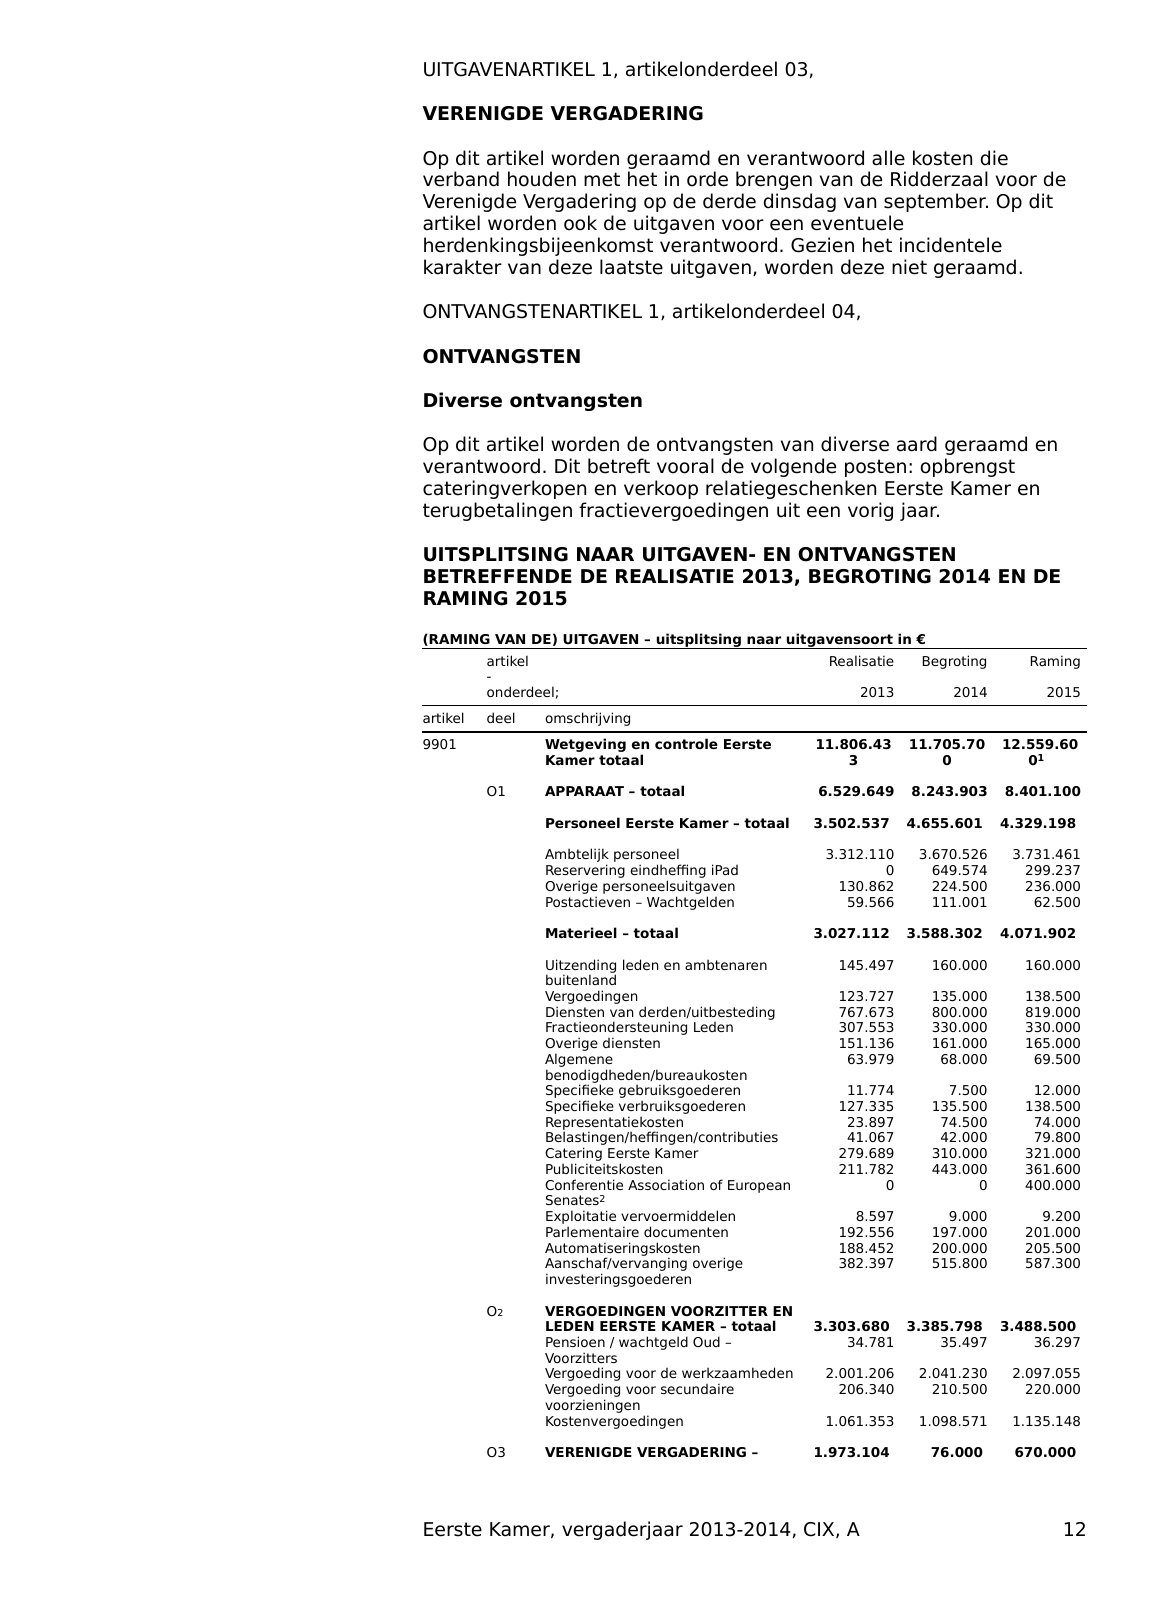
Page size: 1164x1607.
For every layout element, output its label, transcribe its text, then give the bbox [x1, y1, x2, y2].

table_cell 211.782 [807, 1162, 900, 1177]
table_cell 4.071.902 [993, 926, 1087, 942]
table_cell 42.000 [900, 1130, 993, 1146]
table_cell [539, 831, 807, 847]
table_cell [481, 989, 539, 1004]
table_cell 111.001 [900, 894, 993, 910]
table_cell [422, 769, 481, 784]
table_cell 279.689 [807, 1146, 900, 1162]
table_cell [993, 769, 1087, 784]
table_cell [481, 957, 539, 989]
table_cell [422, 685, 481, 705]
table_cell [539, 769, 807, 784]
table_cell 3.385.798 [900, 1319, 993, 1335]
table_cell [422, 957, 481, 989]
table_cell VERENIGDE VERGADERING – [539, 1445, 807, 1461]
table_cell [422, 800, 481, 816]
table_cell Publiciteitskosten [539, 1162, 807, 1177]
table_cell [422, 1382, 481, 1413]
table_cell [422, 1366, 481, 1382]
table_cell 3.731.461 [993, 847, 1087, 863]
table_cell omschrijving [539, 706, 807, 731]
table_cell [481, 1115, 539, 1130]
table_cell 670.000 [993, 1445, 1087, 1461]
table_cell [422, 1256, 481, 1288]
table_cell Overige personeelsuitgaven [539, 879, 807, 894]
table_cell [539, 1288, 807, 1303]
table_cell 9901 [422, 733, 481, 768]
table_cell 7.500 [900, 1083, 993, 1099]
table_cell [807, 1303, 900, 1319]
table_cell Fractieondersteuning Leden [539, 1020, 807, 1036]
table_cell [422, 1178, 481, 1209]
table_cell 34.781 [807, 1335, 900, 1366]
table_cell 69.500 [993, 1052, 1087, 1083]
table_cell 74.500 [900, 1115, 993, 1130]
table_cell Wetgeving en controle Eerste Kamer totaal [539, 733, 807, 768]
table_cell 145.497 [807, 957, 900, 989]
table_cell 12.559.6001 [993, 733, 1087, 768]
table_cell 165.000 [993, 1036, 1087, 1052]
table_cell 12.000 [993, 1083, 1087, 1099]
subtitle ONTVANGSTEN [422, 346, 1087, 368]
table_cell Algemene benodigdheden/bureaukosten [539, 1052, 807, 1083]
table_cell 59.566 [807, 894, 900, 910]
table_cell [807, 910, 900, 926]
table_cell O2 [481, 1303, 539, 1319]
table_cell [481, 1209, 539, 1225]
table_cell [422, 863, 481, 879]
table_cell 0 [900, 1178, 993, 1209]
table_cell [481, 1366, 539, 1382]
table_cell 587.300 [993, 1256, 1087, 1288]
table_cell Belastingen/heffingen/contributies [539, 1130, 807, 1146]
table_cell 79.800 [993, 1130, 1087, 1146]
table_cell [422, 1225, 481, 1240]
table_cell 130.862 [807, 879, 900, 894]
table_cell [539, 942, 807, 957]
table_cell Realisatie [807, 649, 900, 685]
table_cell [539, 1429, 807, 1445]
table_cell [422, 1052, 481, 1083]
table_cell [481, 1052, 539, 1083]
table_cell [481, 769, 539, 784]
table_cell [539, 800, 807, 816]
table_cell [993, 800, 1087, 816]
table_cell [481, 1429, 539, 1445]
table_cell Exploitatie vervoermiddelen [539, 1209, 807, 1225]
table_cell [481, 1256, 539, 1288]
table_cell [993, 942, 1087, 957]
table_cell 36.297 [993, 1335, 1087, 1366]
table_cell [422, 894, 481, 910]
table_cell 330.000 [900, 1020, 993, 1036]
table_cell 8.243.903 [900, 784, 993, 800]
table_cell 800.000 [900, 1005, 993, 1020]
table_cell 138.500 [993, 1099, 1087, 1114]
table_cell 236.000 [993, 879, 1087, 894]
table_cell Aanschaf/vervanging overige investeringsgoederen [539, 1256, 807, 1288]
table_cell Ambtelijk personeel [539, 847, 807, 863]
table_cell [422, 649, 481, 685]
table_cell [993, 910, 1087, 926]
table_cell APPARAAT – totaal [539, 784, 807, 800]
table_cell O1 [481, 784, 539, 800]
table_cell 74.000 [993, 1115, 1087, 1130]
table_cell 161.000 [900, 1036, 993, 1052]
table_cell 23.897 [807, 1115, 900, 1130]
table_cell Materieel – totaal [539, 926, 807, 942]
table_cell [481, 733, 539, 768]
table_cell 2015 [993, 685, 1087, 705]
table_cell Begroting [900, 649, 993, 685]
text Op dit artikel worden geraamd en verantwoord alle kosten die verband houden met het in orde brengen van de Ridderzaal voor de Verenigde Vergadering op de derde dinsdag van september. Op dit artikel worden ook de uitgaven voor een eventuele herdenkingsbijeenkomst verantwoord. Gezien het incidentele karakter van deze laatste uitgaven, worden deze niet geraamd. [422, 147, 1087, 279]
table_cell 11.806.433 [807, 733, 900, 768]
table_cell 135.500 [900, 1099, 993, 1114]
table_cell 819.000 [993, 1005, 1087, 1020]
table_cell 8.401.100 [993, 784, 1087, 800]
table_cell [422, 1083, 481, 1099]
table_cell 9.000 [900, 1209, 993, 1225]
table_cell [807, 800, 900, 816]
table_cell Raming [993, 649, 1087, 685]
table_cell 127.335 [807, 1099, 900, 1114]
table_cell [900, 1303, 993, 1319]
table_cell [807, 1429, 900, 1445]
table_cell [481, 1020, 539, 1036]
table_cell Reservering eindheffing iPad [539, 863, 807, 879]
table_cell [481, 847, 539, 863]
table_cell [481, 942, 539, 957]
table_cell [481, 1240, 539, 1256]
table_cell 123.727 [807, 989, 900, 1004]
table_cell Diensten van derden/uitbesteding [539, 1005, 807, 1020]
table_cell 68.000 [900, 1052, 993, 1083]
table_cell [807, 769, 900, 784]
table_cell [481, 1162, 539, 1177]
table_cell 2.001.206 [807, 1366, 900, 1382]
table_cell [993, 1303, 1087, 1319]
table_cell [481, 831, 539, 847]
table_cell 35.497 [900, 1335, 993, 1366]
table_cell 0 [807, 1178, 900, 1209]
table_cell [422, 1414, 481, 1429]
table_cell 6.529.649 [807, 784, 900, 800]
table_cell [422, 831, 481, 847]
table_cell 382.397 [807, 1256, 900, 1288]
table_cell 210.500 [900, 1382, 993, 1413]
table_cell [900, 769, 993, 784]
table_cell [481, 879, 539, 894]
table_cell 4.329.198 [993, 816, 1087, 831]
table_cell 205.500 [993, 1240, 1087, 1256]
table_cell 2.097.055 [993, 1366, 1087, 1382]
table_cell [422, 879, 481, 894]
table_cell Automatiseringskosten [539, 1240, 807, 1256]
table_cell [422, 1335, 481, 1366]
subtitle ONTVANGSTENARTIKEL 1, artikelonderdeel 04, [422, 301, 1087, 323]
table_cell [422, 784, 481, 800]
table_cell [481, 1083, 539, 1099]
table_cell [481, 1335, 539, 1366]
table_cell 3.588.302 [900, 926, 993, 942]
table_cell [481, 1288, 539, 1303]
table_cell [481, 1036, 539, 1052]
table_cell 135.000 [900, 989, 993, 1004]
table_cell Parlementaire documenten [539, 1225, 807, 1240]
table_cell 307.553 [807, 1020, 900, 1036]
table_cell 310.000 [900, 1146, 993, 1162]
table_cell [422, 1146, 481, 1162]
table_cell Postactieven – Wachtgelden [539, 894, 807, 910]
table_cell Specifieke verbruiksgoederen [539, 1099, 807, 1114]
table_cell [807, 706, 900, 731]
subtitle VERENIGDE VERGADERING [422, 103, 1087, 125]
table_cell 11.774 [807, 1083, 900, 1099]
table_cell [481, 1414, 539, 1429]
table_cell [422, 1429, 481, 1445]
table_cell [481, 1005, 539, 1020]
table_cell [481, 863, 539, 879]
table_cell 8.597 [807, 1209, 900, 1225]
table_cell deel [481, 706, 539, 731]
table_cell 62.500 [993, 894, 1087, 910]
table_cell 63.979 [807, 1052, 900, 1083]
table_cell [481, 1225, 539, 1240]
text Op dit artikel worden de ontvangsten van diverse aard geraamd en verantwoord. Dit betreft vooral de volgende posten: opbrengst cateringverkopen en verkoop relatiegeschenken Eerste Kamer en terugbetalingen fractievergoedingen uit een vorig jaar. [422, 434, 1087, 522]
table_cell 138.500 [993, 989, 1087, 1004]
table_cell 76.000 [900, 1445, 993, 1461]
table_cell [481, 1382, 539, 1413]
table_cell 9.200 [993, 1209, 1087, 1225]
table_cell [422, 847, 481, 863]
table_cell Pensioen / wachtgeld Oud – Voorzitters [539, 1335, 807, 1366]
table_cell [422, 1036, 481, 1052]
table_cell Representatiekosten [539, 1115, 807, 1130]
table_cell [422, 1240, 481, 1256]
table_cell Conferentie Association of European Senates2 [539, 1178, 807, 1209]
table_cell artikel [422, 706, 481, 731]
table_cell 160.000 [993, 957, 1087, 989]
table_header (RAMING VAN DE) UITGAVEN – uitsplitsing naar uitgavensoort in € [422, 632, 1087, 648]
table_cell 3.312.110 [807, 847, 900, 863]
table_cell [422, 1288, 481, 1303]
table_cell 188.452 [807, 1240, 900, 1256]
table_cell [422, 1162, 481, 1177]
table_cell [481, 800, 539, 816]
table_cell Kostenvergoedingen [539, 1414, 807, 1429]
table_cell [900, 910, 993, 926]
table_cell 2013 [807, 685, 900, 705]
table_cell 206.340 [807, 1382, 900, 1413]
table_cell 1.061.353 [807, 1414, 900, 1429]
table_cell 4.655.601 [900, 816, 993, 831]
table_cell Specifieke gebruiksgoederen [539, 1083, 807, 1099]
table_cell Uitzending leden en ambtenaren buitenland [539, 957, 807, 989]
table_cell 649.574 [900, 863, 993, 879]
table_cell 160.000 [900, 957, 993, 989]
table_cell 200.000 [900, 1240, 993, 1256]
table_cell [481, 926, 539, 942]
table_cell [807, 1288, 900, 1303]
table_cell [481, 1146, 539, 1162]
table_cell 2.041.230 [900, 1366, 993, 1382]
table_cell [900, 1429, 993, 1445]
table_cell Vergoedingen [539, 989, 807, 1004]
table_cell 0 [807, 863, 900, 879]
table_cell 443.000 [900, 1162, 993, 1177]
table_cell [900, 831, 993, 847]
table_cell VERGOEDINGEN VOORZITTER EN [539, 1303, 807, 1319]
table_cell 3.488.500 [993, 1319, 1087, 1335]
table_cell 41.067 [807, 1130, 900, 1146]
table_cell 3.303.680 [807, 1319, 900, 1335]
table_cell 197.000 [900, 1225, 993, 1240]
table_cell 1.135.148 [993, 1414, 1087, 1429]
table_cell [481, 910, 539, 926]
table_cell 151.136 [807, 1036, 900, 1052]
table_cell [422, 1115, 481, 1130]
table_cell 1.973.104 [807, 1445, 900, 1461]
table_cell 1.098.571 [900, 1414, 993, 1429]
table_cell [422, 816, 481, 831]
table_cell [539, 649, 807, 685]
table_cell 299.237 [993, 863, 1087, 879]
table_cell [481, 1130, 539, 1146]
table_cell [422, 1099, 481, 1114]
table_cell 11.705.700 [900, 733, 993, 768]
table_cell [481, 1178, 539, 1209]
table_cell [422, 1209, 481, 1225]
table_cell 321.000 [993, 1146, 1087, 1162]
table_cell [481, 1099, 539, 1114]
table_cell [422, 1020, 481, 1036]
table_cell Overige diensten [539, 1036, 807, 1052]
table_cell [900, 942, 993, 957]
table_cell [422, 926, 481, 942]
table_cell [539, 910, 807, 926]
table_cell [900, 706, 993, 731]
table_cell [422, 1005, 481, 1020]
table_cell 3.670.526 [900, 847, 993, 863]
subtitle Diverse ontvangsten [422, 390, 1087, 412]
table_cell [422, 1130, 481, 1146]
table_cell 361.600 [993, 1162, 1087, 1177]
table_cell [422, 1303, 481, 1319]
table_cell [993, 706, 1087, 731]
table_cell 3.027.112 [807, 926, 900, 942]
subtitle UITSPLITSING NAAR UITGAVEN- EN ONTVANGSTEN BETREFFENDE DE REALISATIE 2013, BEGROTING 2014 EN DE RAMING 2015 [422, 544, 1087, 610]
table_cell [807, 942, 900, 957]
table_cell [481, 1319, 539, 1335]
table_cell Vergoeding voor secundaire voorzieningen [539, 1382, 807, 1413]
table_cell [422, 1319, 481, 1335]
table_cell [993, 1429, 1087, 1445]
table_cell [481, 816, 539, 831]
table_cell [422, 989, 481, 1004]
table_cell 767.673 [807, 1005, 900, 1020]
table_cell Catering Eerste Kamer [539, 1146, 807, 1162]
table_cell onderdeel; [481, 685, 807, 705]
table_cell 2014 [900, 685, 993, 705]
table_cell [900, 1288, 993, 1303]
table_cell artikel- [481, 649, 539, 685]
table_cell 201.000 [993, 1225, 1087, 1240]
table_cell 400.000 [993, 1178, 1087, 1209]
table_cell [422, 942, 481, 957]
subtitle UITGAVENARTIKEL 1, artikelonderdeel 03, [422, 59, 1087, 81]
table_cell 515.800 [900, 1256, 993, 1288]
table_cell [900, 800, 993, 816]
table_cell [422, 1445, 481, 1461]
table_cell 224.500 [900, 879, 993, 894]
table_cell 3.502.537 [807, 816, 900, 831]
table_cell [807, 831, 900, 847]
table_cell LEDEN EERSTE KAMER – totaal [539, 1319, 807, 1335]
table_cell Personeel Eerste Kamer – totaal [539, 816, 807, 831]
table_cell 330.000 [993, 1020, 1087, 1036]
table_cell [993, 831, 1087, 847]
table_cell 220.000 [993, 1382, 1087, 1413]
table_cell O3 [481, 1445, 539, 1461]
table_cell [422, 910, 481, 926]
table_cell 192.556 [807, 1225, 900, 1240]
table_cell [481, 894, 539, 910]
table_cell [993, 1288, 1087, 1303]
table_cell Vergoeding voor de werkzaamheden [539, 1366, 807, 1382]
